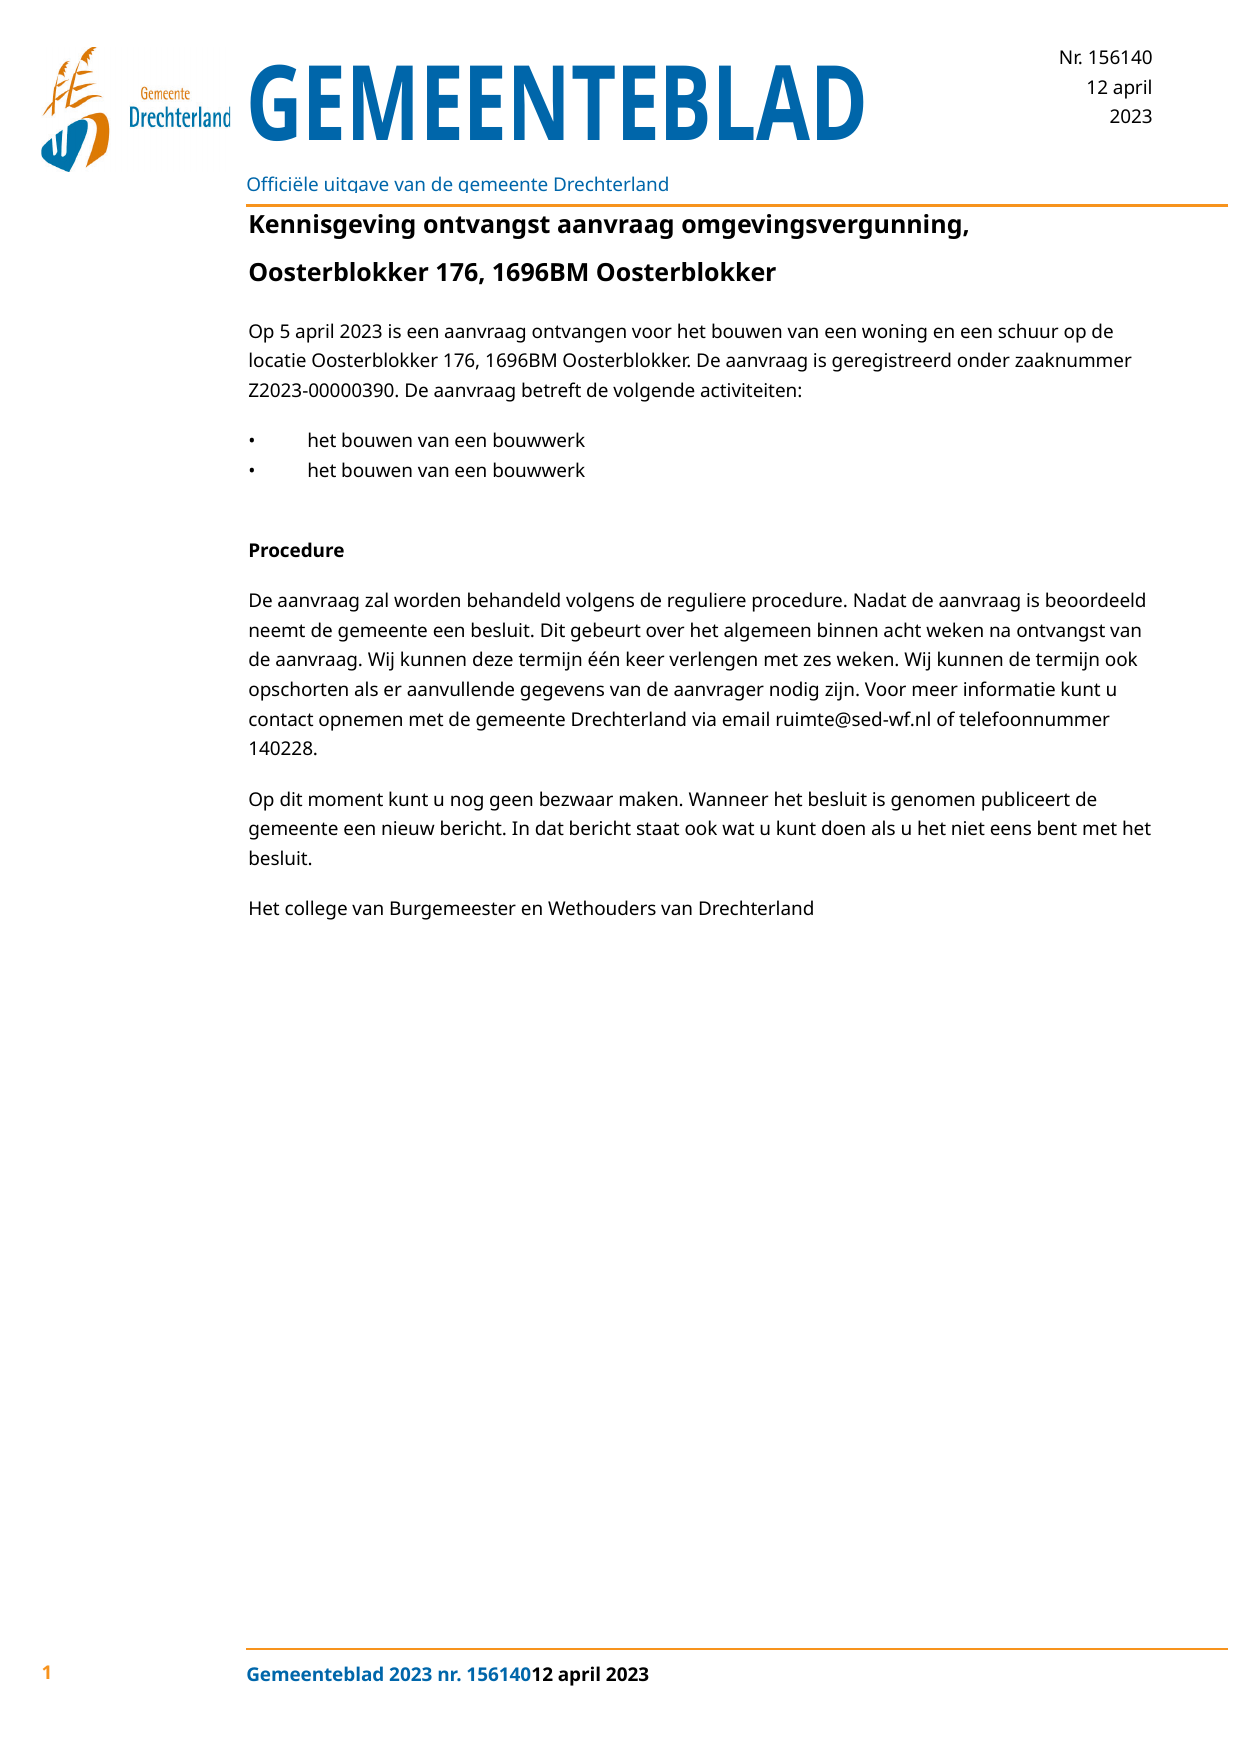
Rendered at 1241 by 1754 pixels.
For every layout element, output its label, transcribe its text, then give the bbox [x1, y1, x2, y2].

picture [226, 115, 231, 124]
picture [41, 158, 64, 172]
list het bouwen van een bouwwerk [248, 427, 1152, 453]
text Procedure [248, 537, 1152, 563]
text Het college van Burgemeester en Wethouders van Drechterland [248, 895, 1152, 921]
list het bouwen van een bouwwerk [248, 457, 1152, 483]
text Op 5 april 2023 is een aanvraag ontvangen voor het bouwen van een woning en een schuur op de locatie Oosterblokker 176, 1696BM Oosterblokker. De aanvraag is geregistreerd onder zaaknummer Z2023-00000390. De aanvraag betreft de volgende activiteiten: [248, 318, 1152, 403]
text Op dit moment kunt u nog geen bezwaar maken. Wanneer het besluit is genomen publiceert de gemeente een nieuw bericht. In dat bericht staat ook wat u kunt doen als u het niet eens bent met het besluit. [248, 786, 1152, 871]
text De aanvraag zal worden behandeld volgens de reguliere procedure. Nadat de aanvraag is beoordeeld neemt de gemeente een besluit. Dit gebeurt over het algemeen binnen acht weken na ontvangst van de aanvraag. Wij kunnen deze termijn één keer verlengen met zes weken. Wij kunnen de termijn ook opschorten als er aanvullende gegevens van de aanvrager nodig zijn. Voor meer informatie kunt u contact opnemen met de gemeente Drechterland via email ruimte@sed-wf.nl of telefoonnummer 140228. [248, 587, 1152, 761]
text Kennisgeving ontvangst aanvraag omgevingsvergunning, Oosterblokker 176, 1696BM Oosterblokker [248, 207, 1152, 288]
picture [41, 47, 231, 172]
